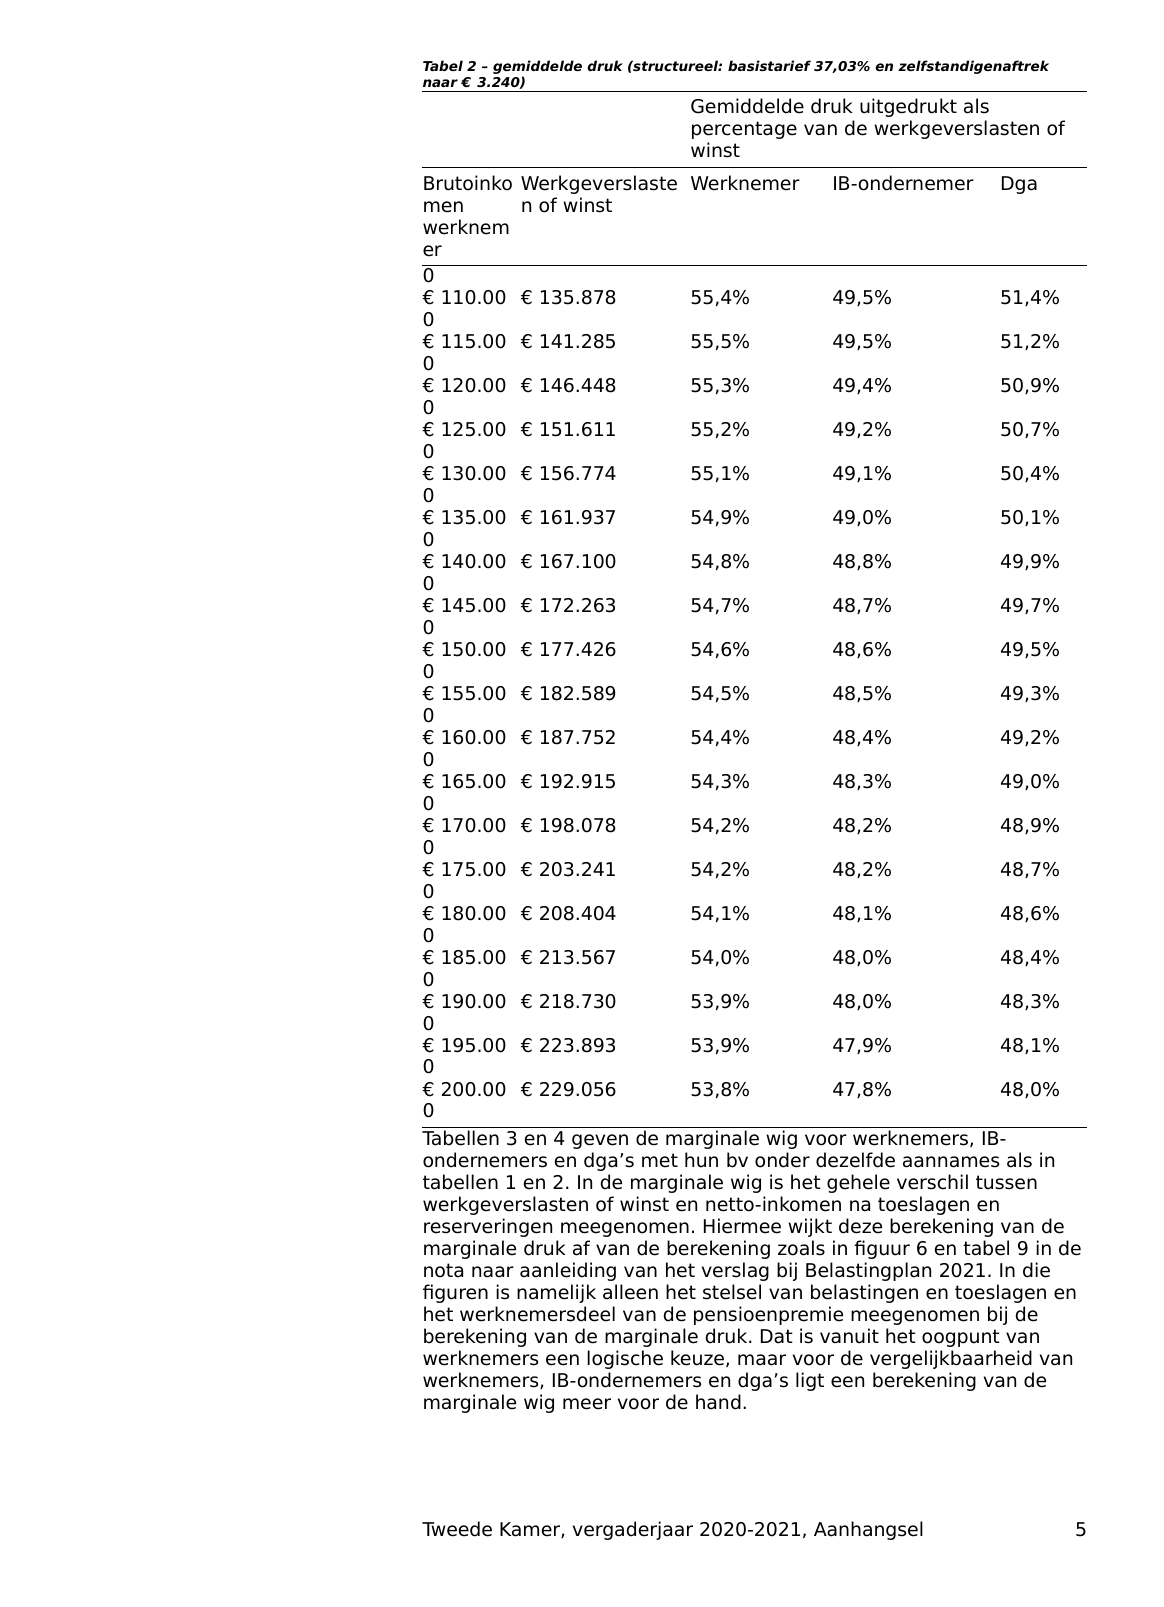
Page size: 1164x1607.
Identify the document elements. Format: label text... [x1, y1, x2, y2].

table_cell 49,9% [994, 551, 1087, 595]
table_cell Dga [994, 168, 1087, 265]
table_cell 47,9% [826, 1035, 994, 1078]
table_cell 55,3% [684, 375, 826, 419]
table_cell € 229.056 [515, 1079, 684, 1127]
table_cell 54,6% [684, 639, 826, 683]
table_cell € 167.100 [515, 551, 684, 595]
table_cell 55,2% [684, 419, 826, 463]
table_cell € 145.000 [422, 595, 515, 639]
table_cell 0 [422, 266, 515, 287]
table_cell 50,1% [994, 507, 1087, 551]
table_cell € 155.000 [422, 683, 515, 727]
table_cell € 115.000 [422, 331, 515, 375]
table_cell € 195.000 [422, 1035, 515, 1078]
table_cell [422, 92, 515, 167]
table_cell Werknemer [684, 168, 826, 265]
table_cell 48,6% [826, 639, 994, 683]
table_cell € 135.000 [422, 507, 515, 551]
table_cell € 135.878 [515, 287, 684, 331]
table_cell 49,7% [994, 595, 1087, 639]
table_cell € 177.426 [515, 639, 684, 683]
table_cell 53,8% [684, 1079, 826, 1127]
table_cell € 187.752 [515, 727, 684, 771]
table_cell 48,2% [826, 859, 994, 903]
table_cell 48,6% [994, 903, 1087, 947]
table_cell 54,5% [684, 683, 826, 727]
table_cell 48,7% [994, 859, 1087, 903]
table_cell € 213.567 [515, 947, 684, 991]
table_cell € 141.285 [515, 331, 684, 375]
table_cell 54,2% [684, 815, 826, 859]
table_header Tabel 2 – gemiddelde druk (structureel: basistarief 37,03% en zelfstandigenaftrek naar € 3.240) [422, 59, 1087, 91]
table_cell € 208.404 [515, 903, 684, 947]
table_cell 54,3% [684, 771, 826, 815]
table_cell 54,4% [684, 727, 826, 771]
table_cell 49,2% [994, 727, 1087, 771]
table_cell 48,4% [826, 727, 994, 771]
table_cell 48,9% [994, 815, 1087, 859]
table_cell 48,2% [826, 815, 994, 859]
table_cell 55,5% [684, 331, 826, 375]
table_cell € 203.241 [515, 859, 684, 903]
table_cell 49,0% [994, 771, 1087, 815]
table_cell 51,4% [994, 287, 1087, 331]
table_cell € 218.730 [515, 991, 684, 1034]
table_cell 49,2% [826, 419, 994, 463]
table_cell € 165.000 [422, 771, 515, 815]
table_cell 53,9% [684, 991, 826, 1034]
table_cell 48,1% [994, 1035, 1087, 1078]
table_cell 55,4% [684, 287, 826, 331]
table_cell 48,4% [994, 947, 1087, 991]
table_cell 54,8% [684, 551, 826, 595]
table_cell € 198.078 [515, 815, 684, 859]
table_cell 48,0% [826, 991, 994, 1034]
table_cell 49,0% [826, 507, 994, 551]
table_cell € 182.589 [515, 683, 684, 727]
table_cell € 170.000 [422, 815, 515, 859]
table_cell 48,3% [994, 991, 1087, 1034]
table_cell 48,1% [826, 903, 994, 947]
table_cell [826, 266, 994, 287]
table_cell 49,1% [826, 463, 994, 507]
table_cell 47,8% [826, 1079, 994, 1127]
table_cell 50,7% [994, 419, 1087, 463]
table_cell [515, 92, 684, 167]
text Tabellen 3 en 4 geven de marginale wig voor werknemers, IB-ondernemers en dga’s met hun bv onder dezelfde aannames als in tabellen 1 en 2. In de marginale wig is het gehele verschil tussen werkgeverslasten of winst en netto-inkomen na toeslagen en reserveringen meegenomen. Hiermee wijkt deze berekening van de marginale druk af van de berekening zoals in figuur 6 en tabel 9 in de nota naar aanleiding van het verslag bij Belastingplan 2021. In die figuren is namelijk alleen het stelsel van belastingen en toeslagen en het werknemersdeel van de pensioenpremie meegenomen bij de berekening van de marginale druk. Dat is vanuit het oogpunt van werknemers een logische keuze, maar voor de vergelijkbaarheid van werknemers, IB-ondernemers en dga’s ligt een berekening van de marginale wig meer voor de hand. [422, 1128, 1087, 1414]
table_cell € 140.000 [422, 551, 515, 595]
table_cell € 156.774 [515, 463, 684, 507]
table_cell 50,9% [994, 375, 1087, 419]
table_cell 54,7% [684, 595, 826, 639]
table_cell Gemiddelde druk uitgedrukt als percentage van de werkgeverslasten of winst [684, 92, 1087, 167]
table_cell [994, 266, 1087, 287]
table_cell € 125.000 [422, 419, 515, 463]
table_cell 49,4% [826, 375, 994, 419]
table_cell 54,0% [684, 947, 826, 991]
table_cell € 172.263 [515, 595, 684, 639]
table_cell 54,9% [684, 507, 826, 551]
table_cell 53,9% [684, 1035, 826, 1078]
table_cell Brutoinkomen werknemer [422, 168, 515, 265]
table_cell € 192.915 [515, 771, 684, 815]
table_cell 48,5% [826, 683, 994, 727]
table_cell 48,3% [826, 771, 994, 815]
table_cell 48,8% [826, 551, 994, 595]
table_cell 54,1% [684, 903, 826, 947]
table_cell € 223.893 [515, 1035, 684, 1078]
table_cell 50,4% [994, 463, 1087, 507]
table_cell Werkgeverslasten of winst [515, 168, 684, 265]
table_cell 48,0% [826, 947, 994, 991]
table_cell € 190.000 [422, 991, 515, 1034]
table_cell € 175.000 [422, 859, 515, 903]
table_cell € 130.000 [422, 463, 515, 507]
table_cell 48,0% [994, 1079, 1087, 1127]
table_cell € 180.000 [422, 903, 515, 947]
table_cell 55,1% [684, 463, 826, 507]
table_cell [684, 266, 826, 287]
table_cell € 151.611 [515, 419, 684, 463]
table_cell [515, 266, 684, 287]
table_cell € 150.000 [422, 639, 515, 683]
table_cell 49,5% [994, 639, 1087, 683]
table_cell € 146.448 [515, 375, 684, 419]
table_cell € 120.000 [422, 375, 515, 419]
table_cell 48,7% [826, 595, 994, 639]
table_cell € 200.000 [422, 1079, 515, 1127]
table_cell € 110.000 [422, 287, 515, 331]
table_cell 51,2% [994, 331, 1087, 375]
table_cell € 185.000 [422, 947, 515, 991]
table_cell € 160.000 [422, 727, 515, 771]
table_cell 54,2% [684, 859, 826, 903]
table_cell € 161.937 [515, 507, 684, 551]
table_cell 49,5% [826, 331, 994, 375]
table_cell 49,5% [826, 287, 994, 331]
table_cell IB-ondernemer [826, 168, 994, 265]
table_cell 49,3% [994, 683, 1087, 727]
